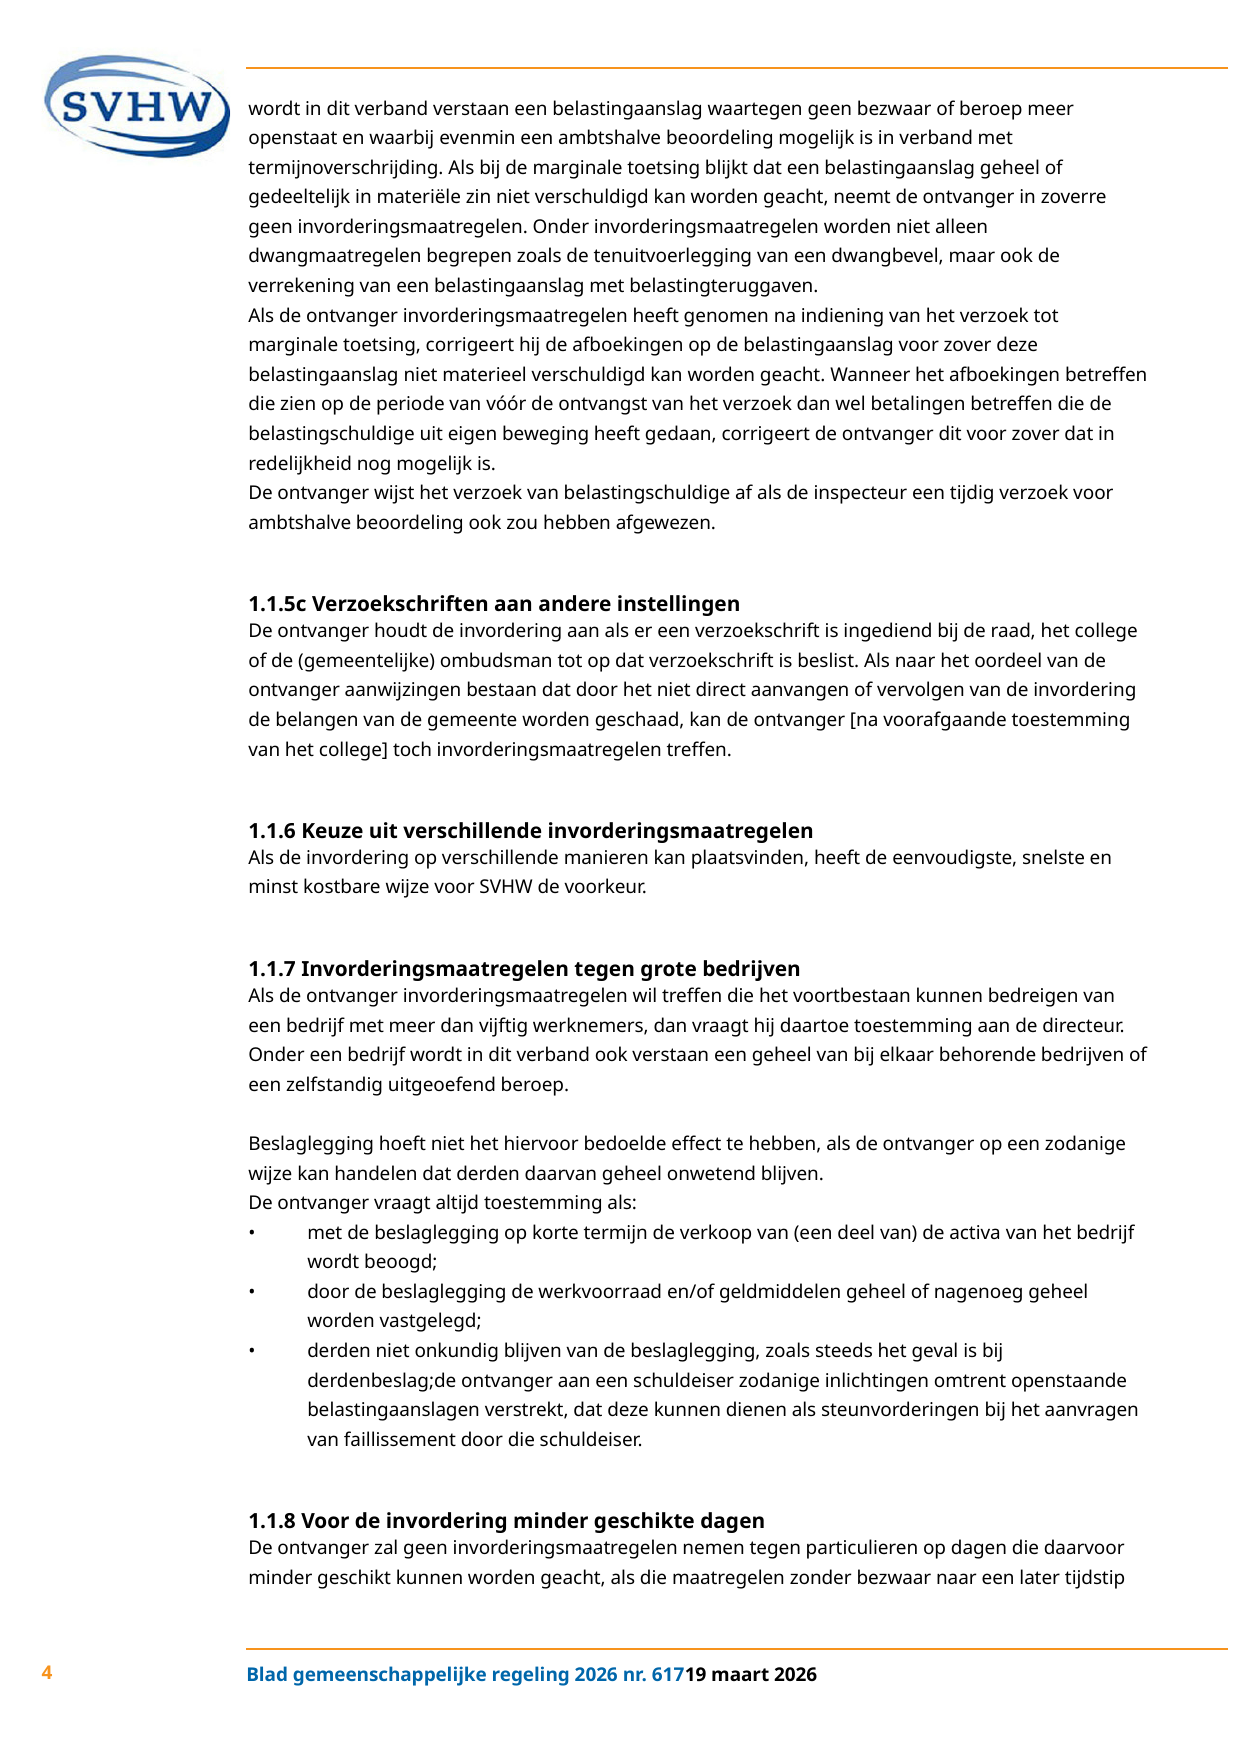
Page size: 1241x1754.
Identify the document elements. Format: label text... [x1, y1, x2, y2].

text Als de ontvanger invorderingsmaatregelen heeft genomen na indiening van het verzoek tot marginale toetsing, corrigeert hij de afboekingen op de belastingaanslag voor zover deze belastingaanslag niet materieel verschuldigd kan worden geacht. Wanneer het afboekingen betreffen die zien op de periode van vóór de ontvangst van het verzoek dan wel betalingen betreffen die de belastingschuldige uit eigen beweging heeft gedaan, corrigeert de ontvanger dit voor zover dat in redelijkheid nog mogelijk is. [248, 302, 1152, 476]
text Als de invordering op verschillende manieren kan plaatsvinden, heeft de eenvoudigste, snelste en minst kostbare wijze voor SVHW de voorkeur. [248, 844, 1152, 899]
text wordt in dit verband verstaan een belastingaanslag waartegen geen bezwaar of beroep meer openstaat en waarbij evenmin een ambtshalve beoordeling mogelijk is in verband met termijnoverschrijding. Als bij de marginale toetsing blijkt dat een belastingaanslag geheel of gedeeltelijk in materiële zin niet verschuldigd kan worden geacht, neemt de ontvanger in zoverre geen invorderingsmaatregelen. Onder invorderingsmaatregelen worden niet alleen dwangmaatregelen begrepen zoals de tenuitvoerlegging van een dwangbevel, maar ook de verrekening van een belastingaanslag met belastingteruggaven. [248, 95, 1152, 298]
text Als de ontvanger invorderingsmaatregelen wil treffen die het voortbestaan kunnen bedreigen van een bedrijf met meer dan vijftig werknemers, dan vraagt hij daartoe toestemming aan de directeur. Onder een bedrijf wordt in dit verband ook verstaan een geheel van bij elkaar behorende bedrijven of een zelfstandig uitgeoefend beroep. [248, 982, 1152, 1097]
text De ontvanger vraagt altijd toestemming als: [248, 1189, 1152, 1215]
list met de beslaglegging op korte termijn de verkoop van (een deel van) de activa van het bedrijf wordt beoogd; [248, 1219, 1152, 1274]
list derden niet onkundig blijven van de beslaglegging, zoals steeds het geval is bij derdenbeslag;de ontvanger aan een schuldeiser zodanige inlichtingen omtrent openstaande belastingaanslagen verstrekt, dat deze kunnen dienen als steunvorderingen bij het aanvragen van faillissement door die schuldeiser. [248, 1337, 1152, 1452]
text Beslaglegging hoeft niet het hiervoor bedoelde effect te hebben, als de ontvanger op een zodanige wijze kan handelen dat derden daarvan geheel onwetend blijven. [248, 1130, 1152, 1185]
text 1.1.8 Voor de invordering minder geschikte dagen [248, 1506, 1152, 1534]
text 1.1.7 Invorderingsmaatregelen tegen grote bedrijven [248, 954, 1152, 982]
text 1.1.6 Keuze uit verschillende invorderingsmaatregelen [248, 816, 1152, 844]
text De ontvanger houdt de invordering aan als er een verzoekschrift is ingediend bij de raad, het college of de (gemeentelijke) ombudsman tot op dat verzoekschrift is beslist. Als naar het oordeel van de ontvanger aanwijzingen bestaan dat door het niet direct aanvangen of vervolgen van de invordering de belangen van de gemeente worden geschaad, kan de ontvanger [na voorafgaande toestemming van het college] toch invorderingsmaatregelen treffen. [248, 617, 1152, 761]
list door de beslaglegging de werkvoorraad en/of geldmiddelen geheel of nagenoeg geheel worden vastgelegd; [248, 1278, 1152, 1333]
text 1.1.5c Verzoekschriften aan andere instellingen [248, 589, 1152, 617]
text De ontvanger wijst het verzoek van belastingschuldige af als de inspecteur een tijdig verzoek voor ambtshalve beoordeling ook zou hebben afgewezen. [248, 479, 1152, 535]
text De ontvanger zal geen invorderingsmaatregelen nemen tegen particulieren op dagen die daarvoor minder geschikt kunnen worden geacht, als die maatregelen zonder bezwaar naar een later tijdstip [248, 1534, 1152, 1590]
picture [41, 47, 231, 172]
